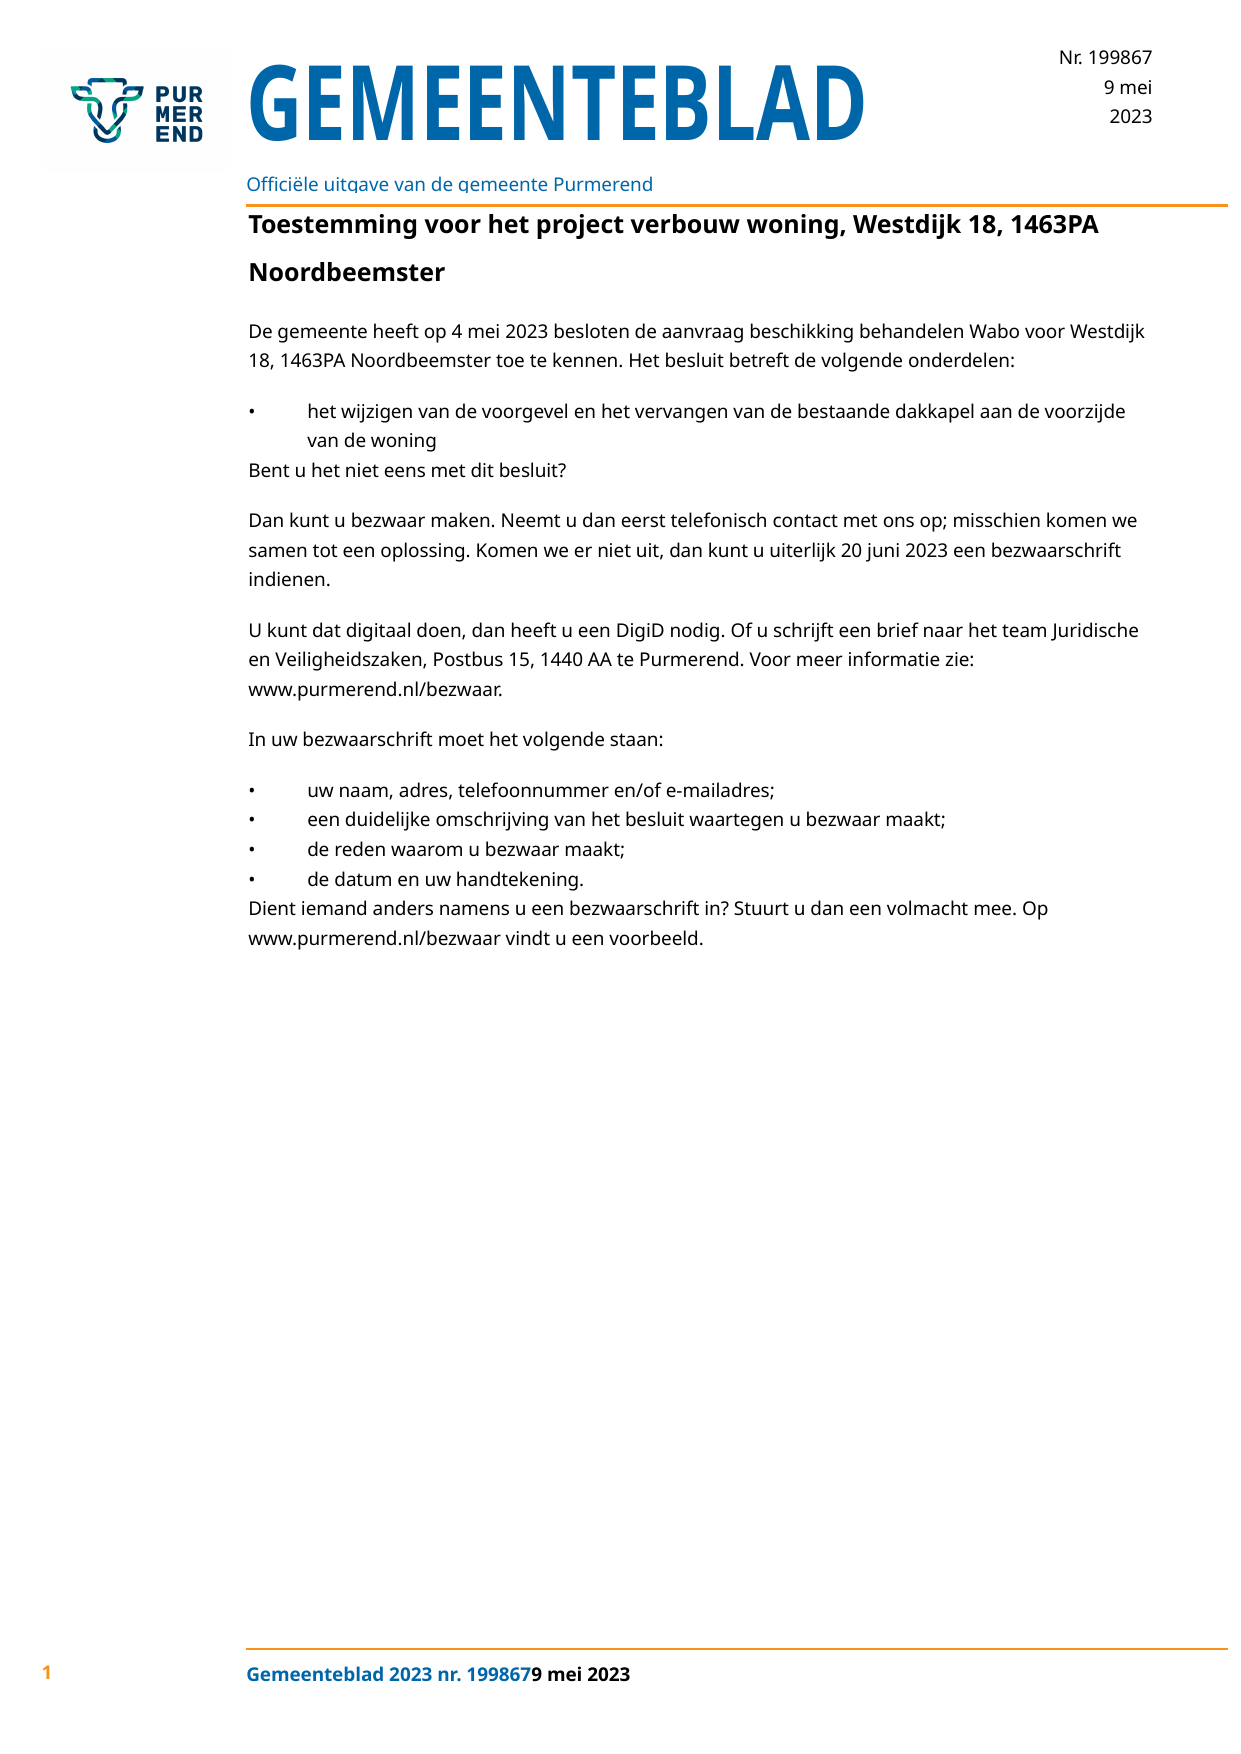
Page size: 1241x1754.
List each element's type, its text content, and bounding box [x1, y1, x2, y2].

list de reden waarom u bezwaar maakt; [248, 836, 1152, 862]
list de datum en uw handtekening. [248, 866, 1152, 892]
text Dan kunt u bezwaar maken. Neemt u dan eerst telefonisch contact met ons op; misschien komen we samen tot een oplossing. Komen we er niet uit, dan kunt u uiterlijk 20 juni 2023 een bezwaarschrift indienen. [248, 507, 1152, 592]
text U kunt dat digitaal doen, dan heeft u een DigiD nodig. Of u schrijft een brief naar het team Juridische en Veiligheidszaken, Postbus 15, 1440 AA te Purmerend. Voor meer informatie zie: www.purmerend.nl/bezwaar. [248, 617, 1152, 702]
list uw naam, adres, telefoonnummer en/of e-mailadres; [248, 777, 1152, 803]
list het wijzigen van de voorgevel en het vervangen van de bestaande dakkapel aan de voorzijde van de woning [248, 398, 1152, 453]
text In uw bezwaarschrift moet het volgende staan: [248, 727, 1152, 752]
text Toestemming voor het project verbouw woning, Westdijk 18, 1463PA Noordbeemster [248, 207, 1152, 288]
list een duidelijke omschrijving van het besluit waartegen u bezwaar maakt; [248, 807, 1152, 832]
text Bent u het niet eens met dit besluit? [248, 457, 1152, 483]
text De gemeente heeft op 4 mei 2023 besloten de aanvraag beschikking behandelen Wabo voor Westdijk 18, 1463PA Noordbeemster toe te kennen. Het besluit betreft de volgende onderdelen: [248, 318, 1152, 373]
picture [41, 47, 231, 172]
text Dient iemand anders namens u een bezwaarschrift in? Stuurt u dan een volmacht mee. Op www.purmerend.nl/bezwaar vindt u een voorbeeld. [248, 895, 1152, 951]
